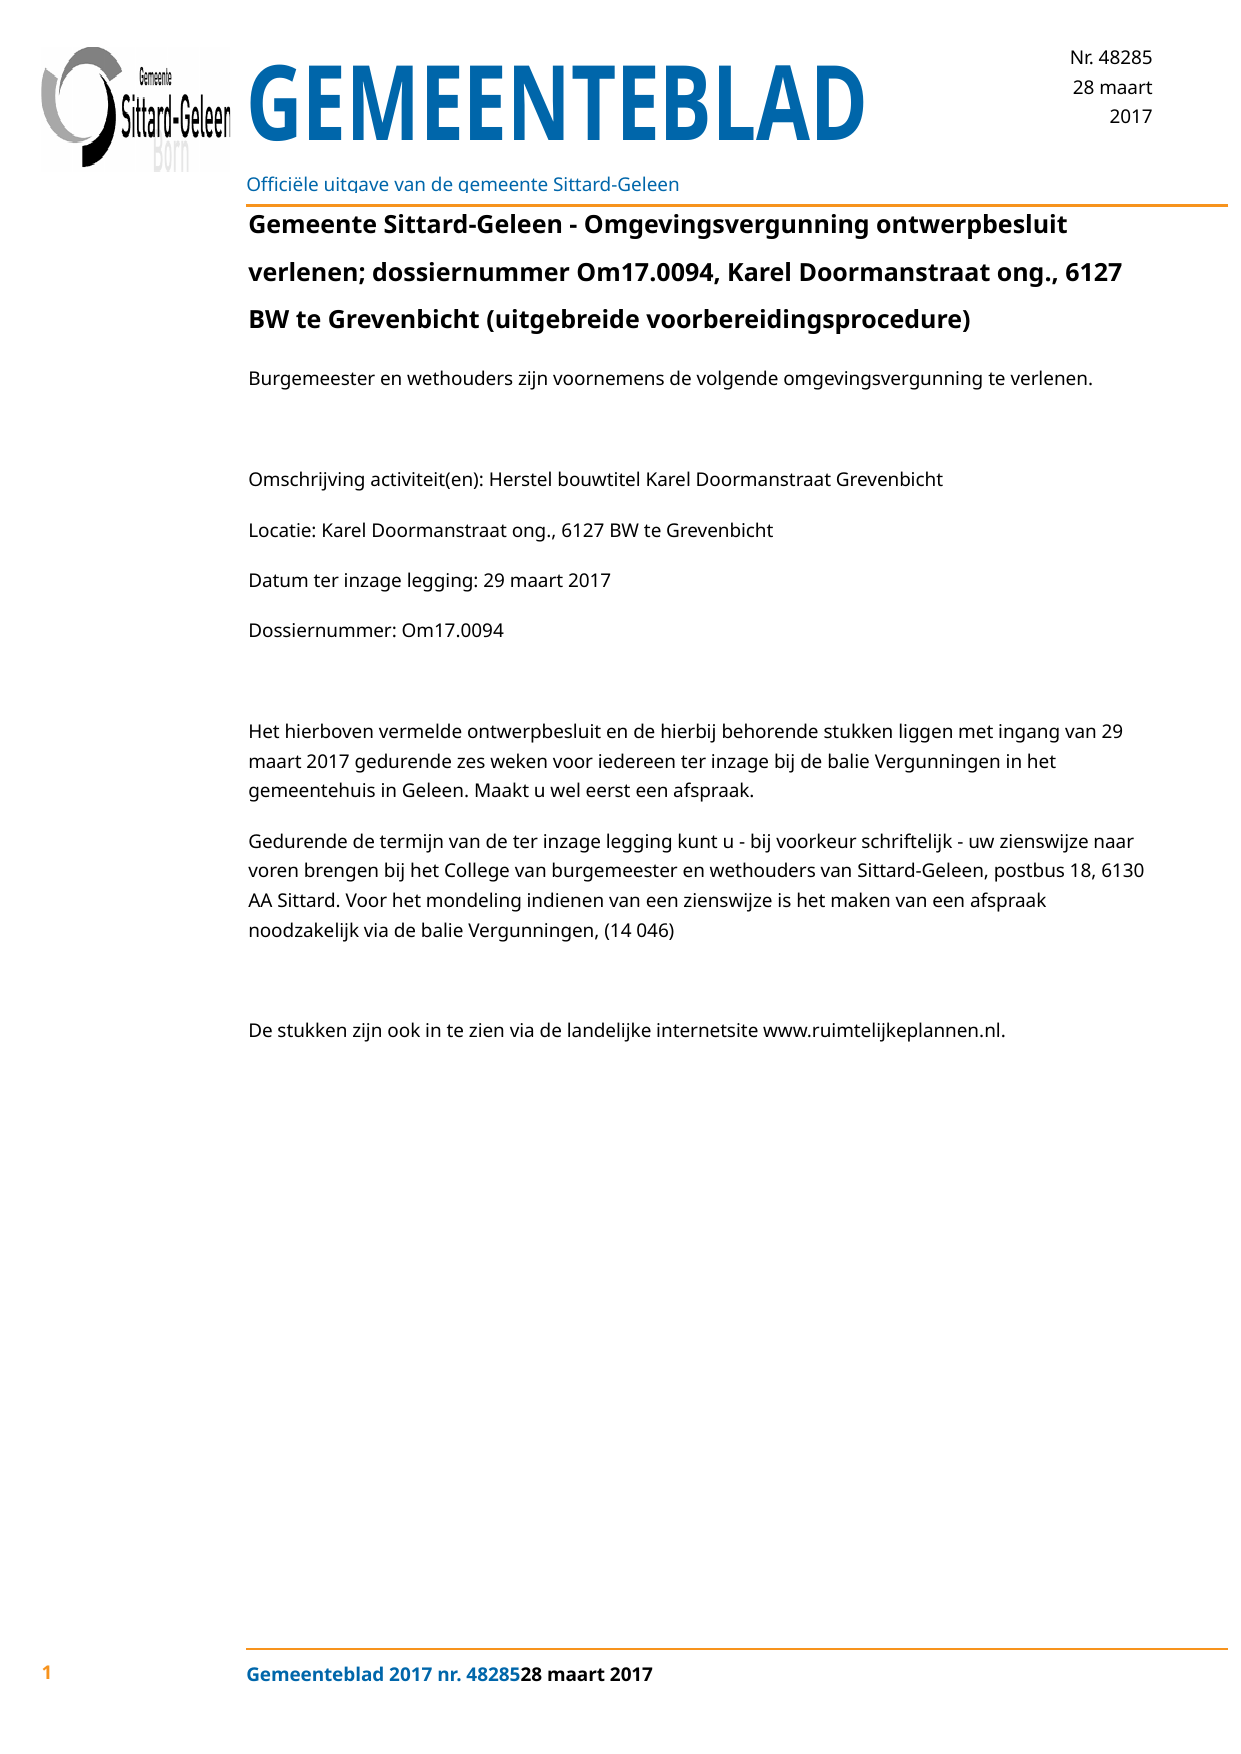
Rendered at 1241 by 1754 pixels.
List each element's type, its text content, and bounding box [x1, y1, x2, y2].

text De stukken zijn ook in te zien via de landelijke internetsite www.ruimtelijkeplannen.nl. [248, 1018, 1152, 1043]
text Het hierboven vermelde ontwerpbesluit en de hierbij behorende stukken liggen met ingang van 29 maart 2017 gedurende zes weken voor iedereen ter inzage bij de balie Vergunningen in het gemeentehuis in Geleen. Maakt u wel eerst een afspraak. [248, 718, 1152, 803]
text Omschrijving activiteit(en): Herstel bouwtitel Karel Doormanstraat Grevenbicht [248, 466, 1152, 492]
text Gemeente Sittard-Geleen - Omgevingsvergunning ontwerpbesluit verlenen; dossiernummer Om17.0094, Karel Doormanstraat ong., 6127 BW te Grevenbicht (uitgebreide voorbereidingsprocedure) [248, 207, 1152, 336]
text Burgemeester en wethouders zijn voornemens de volgende omgevingsvergunning te verlenen. [248, 366, 1152, 391]
text Dossiernummer: Om17.0094 [248, 618, 1152, 643]
picture [41, 47, 231, 172]
text Locatie: Karel Doormanstraat ong., 6127 BW te Grevenbicht [248, 517, 1152, 542]
text Gedurende de termijn van de ter inzage legging kunt u - bij voorkeur schriftelijk - uw zienswijze naar voren brengen bij het College van burgemeester en wethouders van Sittard-Geleen, postbus 18, 6130 AA Sittard. Voor het mondeling indienen van een zienswijze is het maken van een afspraak noodzakelijk via de balie Vergunningen, (14 046) [248, 828, 1152, 942]
text Datum ter inzage legging: 29 maart 2017 [248, 567, 1152, 593]
